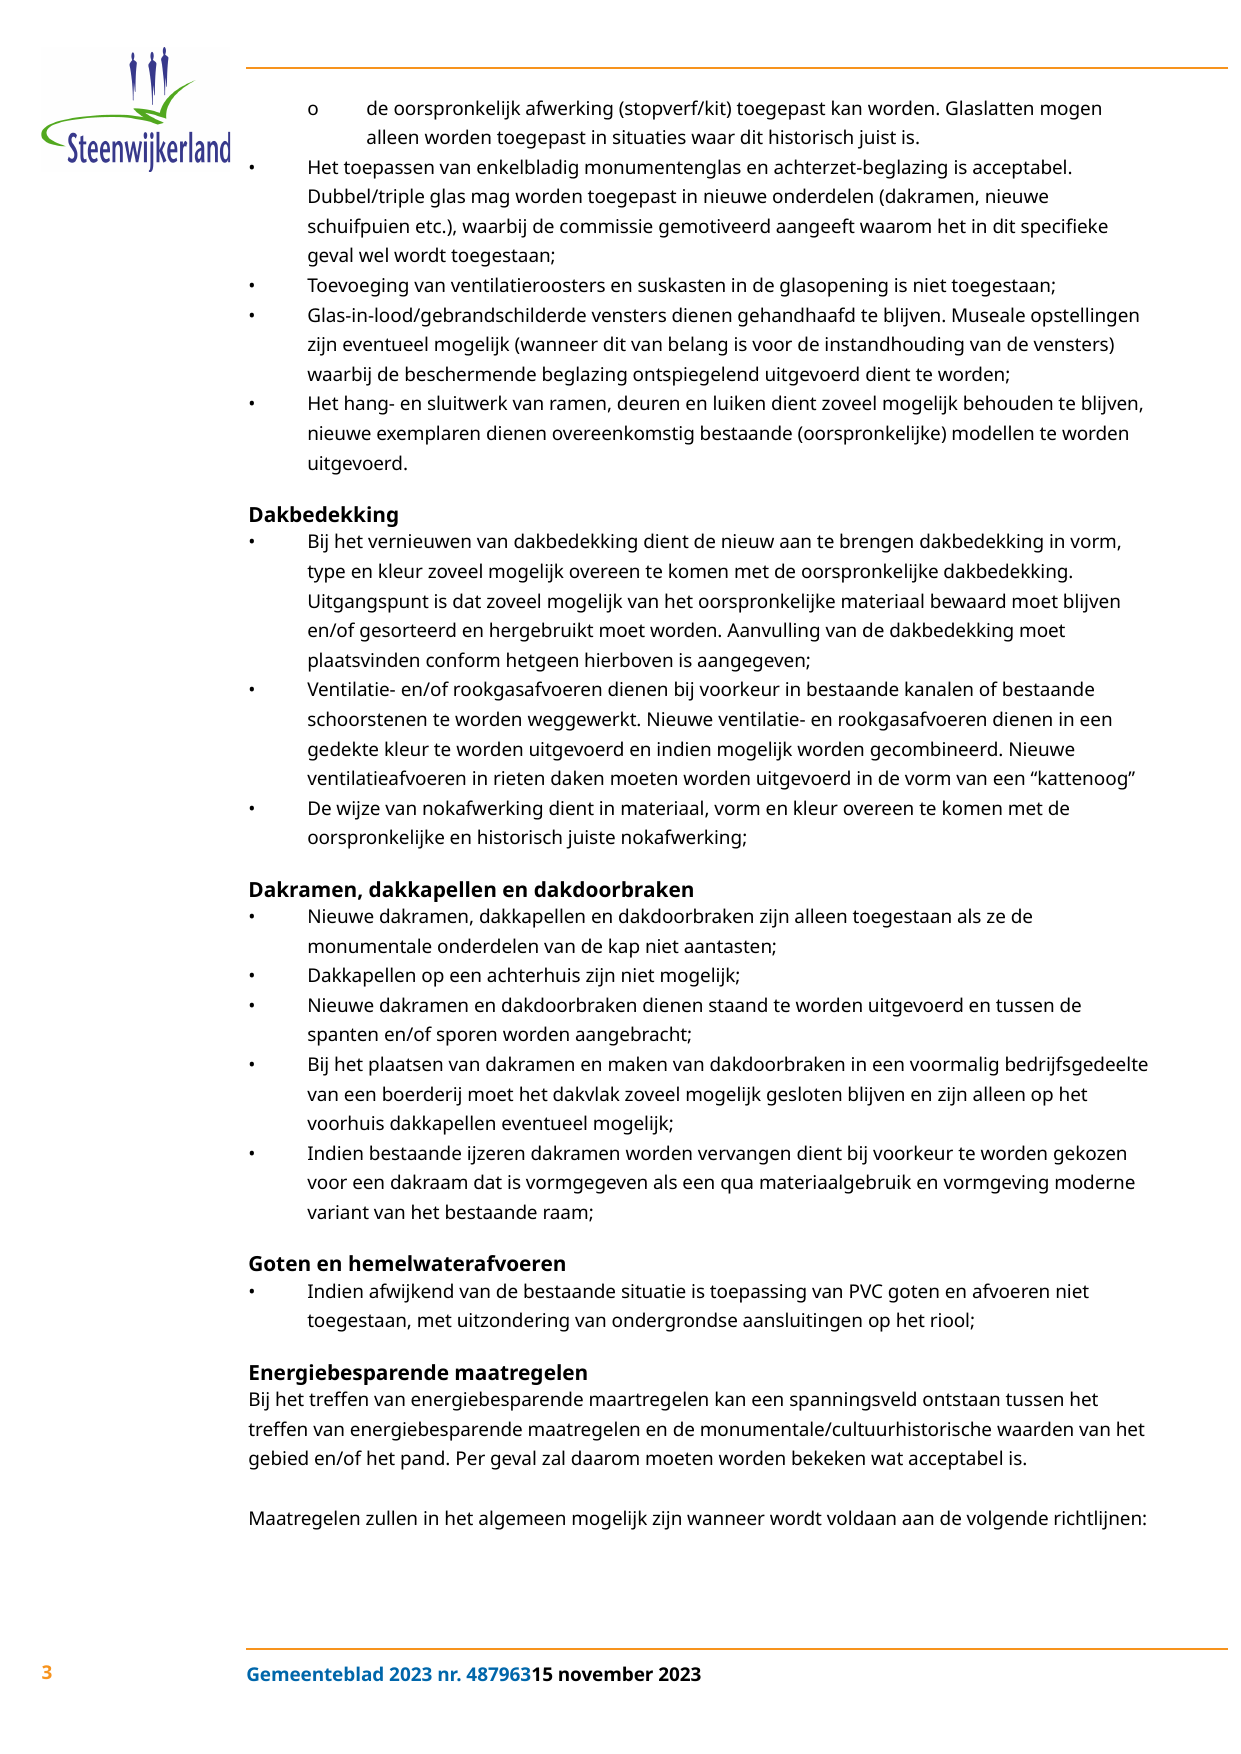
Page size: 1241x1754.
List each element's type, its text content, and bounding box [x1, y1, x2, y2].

text Dakramen, dakkapellen en dakdoorbraken [248, 875, 1152, 903]
list Nieuwe dakramen, dakkapellen en dakdoorbraken zijn alleen toegestaan als ze de monumentale onderdelen van de kap niet aantasten; [248, 903, 1152, 959]
list Bij het plaatsen van dakramen en maken van dakdoorbraken in een voormalig bedrijfsgedeelte van een boerderij moet het dakvlak zoveel mogelijk gesloten blijven en zijn alleen op het voorhuis dakkapellen eventueel mogelijk; [248, 1051, 1152, 1136]
text Maatregelen zullen in het algemeen mogelijk zijn wanneer wordt voldaan aan de volgende richtlijnen: [248, 1505, 1152, 1531]
list de oorspronkelijk afwerking (stopverf/kit) toegepast kan worden. Glaslatten mogen alleen worden toegepast in situaties waar dit historisch juist is. [307, 95, 1152, 150]
list Nieuwe dakramen en dakdoorbraken dienen staand te worden uitgevoerd en tussen de spanten en/of sporen worden aangebracht; [248, 992, 1152, 1047]
list Glas-in-lood/gebrandschilderde vensters dienen gehandhaafd te blijven. Museale opstellingen zijn eventueel mogelijk (wanneer dit van belang is voor de instandhouding van de vensters) waarbij de beschermende beglazing ontspiegelend uitgevoerd dient te worden; [248, 302, 1152, 387]
text Dakbedekking [248, 500, 1152, 529]
text Goten en hemelwaterafvoeren [248, 1249, 1152, 1278]
list Indien bestaande ijzeren dakramen worden vervangen dient bij voorkeur te worden gekozen voor een dakraam dat is vormgegeven als een qua materiaalgebruik en vormgeving moderne variant van het bestaande raam; [248, 1140, 1152, 1225]
list De wijze van nokafwerking dient in materiaal, vorm en kleur overeen te komen met de oorspronkelijke en historisch juiste nokafwerking; [248, 795, 1152, 850]
picture [41, 47, 231, 172]
list Toevoeging van ventilatieroosters en suskasten in de glasopening is niet toegestaan; [248, 272, 1152, 298]
list Dakkapellen op een achterhuis zijn niet mogelijk; [248, 962, 1152, 988]
list Het hang- en sluitwerk van ramen, deuren en luiken dient zoveel mogelijk behouden te blijven, nieuwe exemplaren dienen overeenkomstig bestaande (oorspronkelijke) modellen te worden uitgevoerd. [248, 391, 1152, 476]
list Bij het vernieuwen van dakbedekking dient de nieuw aan te brengen dakbedekking in vorm, type en kleur zoveel mogelijk overeen te komen met de oorspronkelijke dakbedekking. Uitgangspunt is dat zoveel mogelijk van het oorspronkelijke materiaal bewaard moet blijven en/of gesorteerd en hergebruikt moet worden. Aanvulling van de dakbedekking moet plaatsvinden conform hetgeen hierboven is aangegeven; [248, 529, 1152, 673]
list Ventilatie- en/of rookgasafvoeren dienen bij voorkeur in bestaande kanalen of bestaande schoorstenen te worden weggewerkt. Nieuwe ventilatie- en rookgasafvoeren dienen in een gedekte kleur te worden uitgevoerd en indien mogelijk worden gecombineerd. Nieuwe ventilatieafvoeren in rieten daken moeten worden uitgevoerd in de vorm van een “kattenoog” [248, 677, 1152, 791]
list Indien afwijkend van de bestaande situatie is toepassing van PVC goten en afvoeren niet toegestaan, met uitzondering van ondergrondse aansluitingen op het riool; [248, 1278, 1152, 1333]
text Energiebesparende maatregelen [248, 1358, 1152, 1386]
text Bij het treffen van energiebesparende maartregelen kan een spanningsveld ontstaan tussen het treffen van energiebesparende maatregelen en de monumentale/cultuurhistorische waarden van het gebied en/of het pand. Per geval zal daarom moeten worden bekeken wat acceptabel is. [248, 1386, 1152, 1471]
list Het toepassen van enkelbladig monumentenglas en achterzet-beglazing is acceptabel. Dubbel/triple glas mag worden toegepast in nieuwe onderdelen (dakramen, nieuwe schuifpuien etc.), waarbij de commissie gemotiveerd aangeeft waarom het in dit specifieke geval wel wordt toegestaan; [248, 154, 1152, 268]
